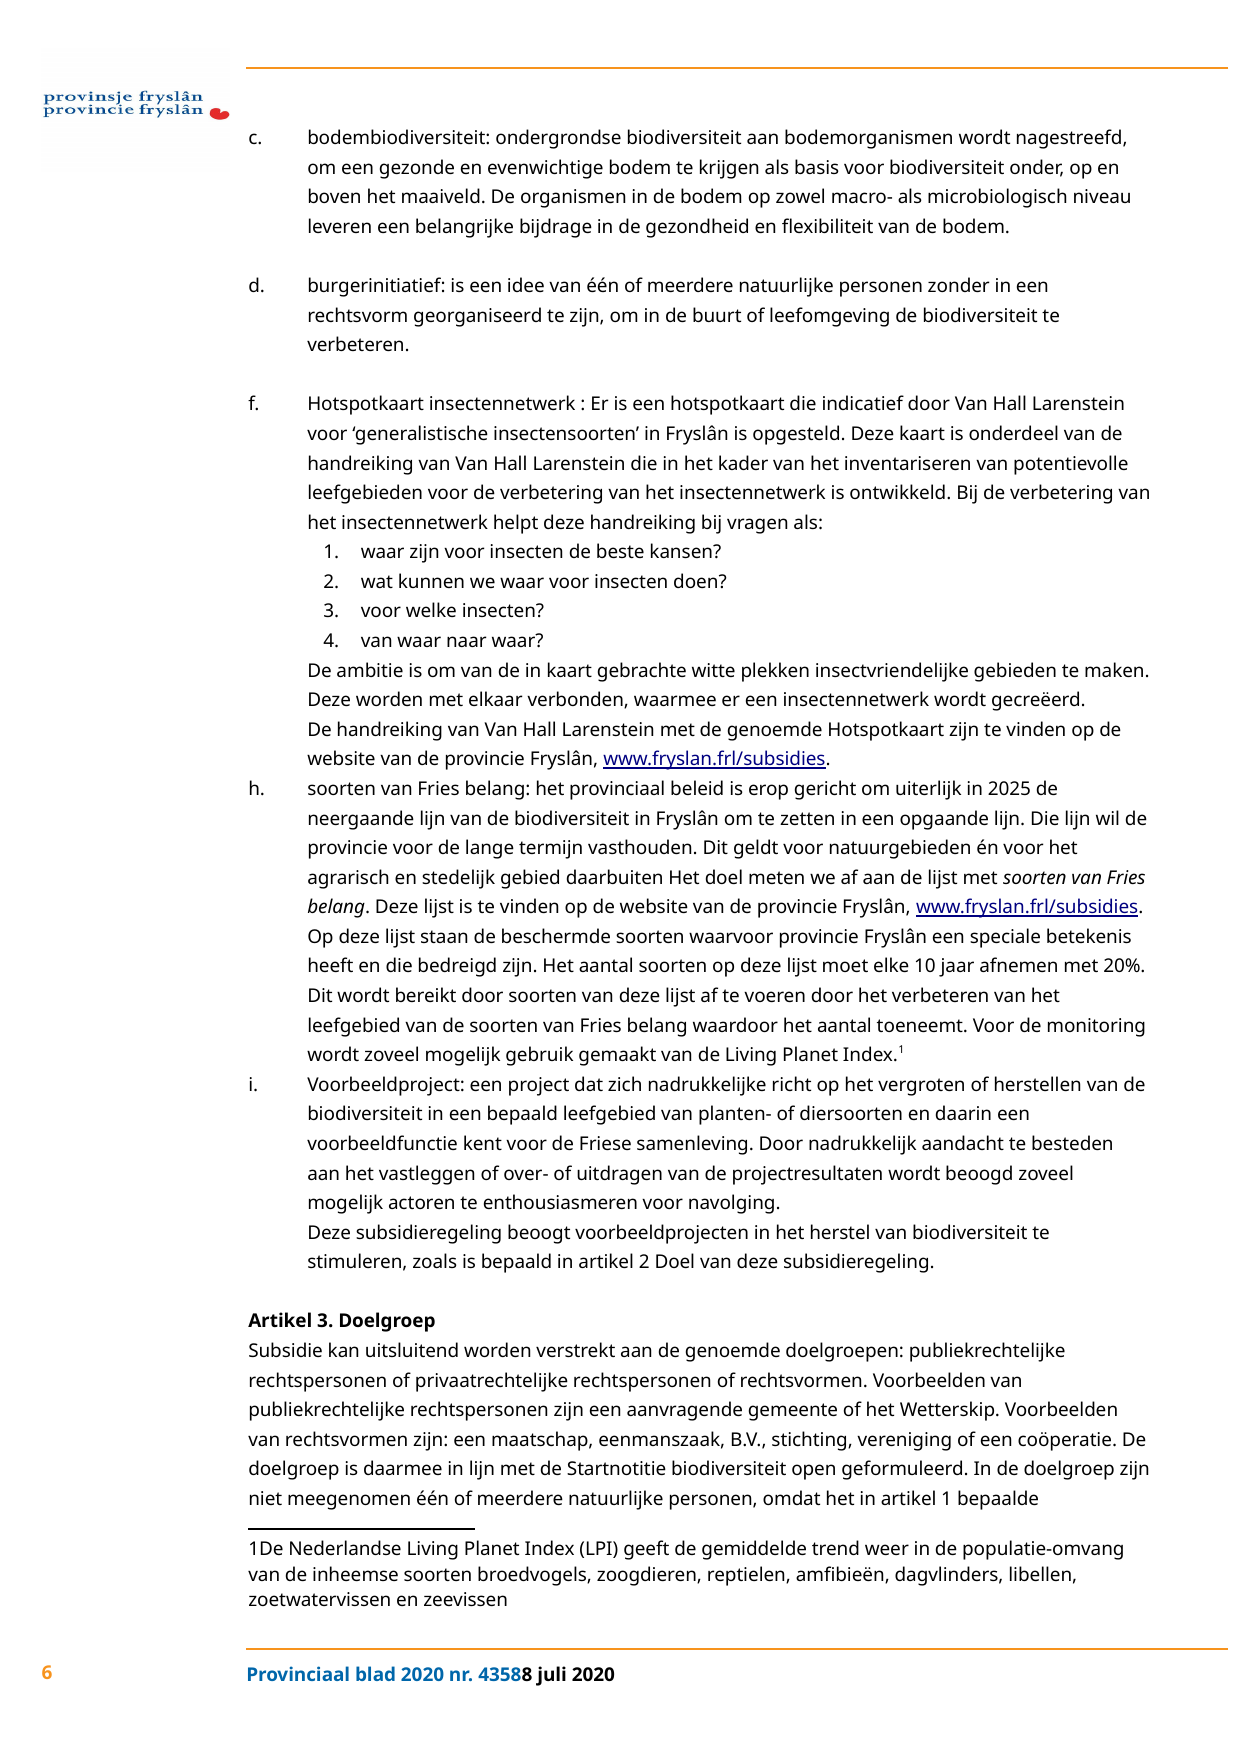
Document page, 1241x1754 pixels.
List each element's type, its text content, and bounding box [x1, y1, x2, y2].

list wat kunnen we waar voor insecten doen? [323, 568, 1152, 594]
picture [41, 47, 231, 172]
list waar zijn voor insecten de beste kansen? [323, 538, 1152, 564]
text Subsidie kan uitsluitend worden verstrekt aan de genoemde doelgroepen: publiekrechtelijke rechtspersonen of privaatrechtelijke rechtspersonen of rechtsvormen. Voorbeelden van publiekrechtelijke rechtspersonen zijn een aanvragende gemeente of het Wetterskip. Voorbeelden van rechtsvormen zijn: een maatschap, eenmanszaak, B.V., stichting, vereniging of een coöperatie. De doelgroep is daarmee in lijn met de Startnotitie biodiversiteit open geformuleerd. In de doelgroep zijn niet meegenomen één of meerdere natuurlijke personen, omdat het in artikel 1 bepaalde [248, 1337, 1152, 1511]
list De Nederlandse Living Planet Index (LPI) geeft de gemiddelde trend weer in de populatie-omvang van de inheemse soorten broedvogels, zoogdieren, reptielen, amfibieën, dagvlinders, libellen, zoetwatervissen en zeevissen [248, 1535, 1152, 1612]
list Voorbeeldproject: een project dat zich nadrukkelijke richt op het vergroten of herstellen van de biodiversiteit in een bepaald leefgebied van planten- of diersoorten en daarin een voorbeeldfunctie kent voor de Friese samenleving. Door nadrukkelijk aandacht te besteden aan het vastleggen of over- of uitdragen van de projectresultaten wordt beoogd zoveel mogelijk actoren te enthousiasmeren voor navolging. [248, 1071, 1152, 1215]
list Deze subsidieregeling beoogt voorbeeldprojecten in het herstel van biodiversiteit te stimuleren, zoals is bepaald in artikel 2 Doel van deze subsidieregeling. [248, 1219, 1152, 1274]
list van waar naar waar? [323, 627, 1152, 653]
list Hotspotkaart insectennetwerk : Er is een hotspotkaart die indicatief door Van Hall Larenstein voor ‘generalistische insectensoorten’ in Fryslân is opgesteld. Deze kaart is onderdeel van de handreiking van Van Hall Larenstein die in het kader van het inventariseren van potentievolle leefgebieden voor de verbetering van het insectennetwerk is ontwikkeld. Bij de verbetering van het insectennetwerk helpt deze handreiking bij vragen als: [248, 391, 1152, 535]
list Op deze lijst staan de beschermde soorten waarvoor provincie Fryslân een speciale betekenis heeft en die bedreigd zijn. Het aantal soorten op deze lijst moet elke 10 jaar afnemen met 20%. Dit wordt bereikt door soorten van deze lijst af te voeren door het verbeteren van het leefgebied van de soorten van Fries belang waardoor het aantal toeneemt. Voor de monitoring wordt zoveel mogelijk gebruik gemaakt van de Living Planet Index. [248, 923, 1152, 1067]
list De handreiking van Van Hall Larenstein met de genoemde Hotspotkaart zijn te vinden op de website van de provincie Fryslân, www.fryslan.frl/subsidies. [248, 716, 1152, 771]
list burgerinitiatief: is een idee van één of meerdere natuurlijke personen zonder in een rechtsvorm georganiseerd te zijn, om in de buurt of leefomgeving de biodiversiteit te verbeteren. [248, 272, 1152, 357]
list soorten van Fries belang: het provinciaal beleid is erop gericht om uiterlijk in 2025 de neergaande lijn van de biodiversiteit in Fryslân om te zetten in een opgaande lijn. Die lijn wil de provincie voor de lange termijn vasthouden. Dit geldt voor natuurgebieden én voor het agrarisch en stedelijk gebied daarbuiten Het doel meten we af aan de lijst met soorten van Fries belang. Deze lijst is te vinden op de website van de provincie Fryslân, www.fryslan.frl/subsidies. [248, 775, 1152, 919]
list De ambitie is om van de in kaart gebrachte witte plekken insectvriendelijke gebieden te maken. Deze worden met elkaar verbonden, waarmee er een insectennetwerk wordt gecreëerd. [248, 657, 1152, 712]
list bodembiodiversiteit: ondergrondse biodiversiteit aan bodemorganismen wordt nagestreefd, om een gezonde en evenwichtige bodem te krijgen als basis voor biodiversiteit onder, op en boven het maaiveld. De organismen in de bodem op zowel macro- als microbiologisch niveau leveren een belangrijke bijdrage in de gezondheid en flexibiliteit van de bodem. [248, 124, 1152, 239]
list voor welke insecten? [323, 598, 1152, 623]
text Artikel 3. Doelgroep [248, 1308, 1152, 1333]
